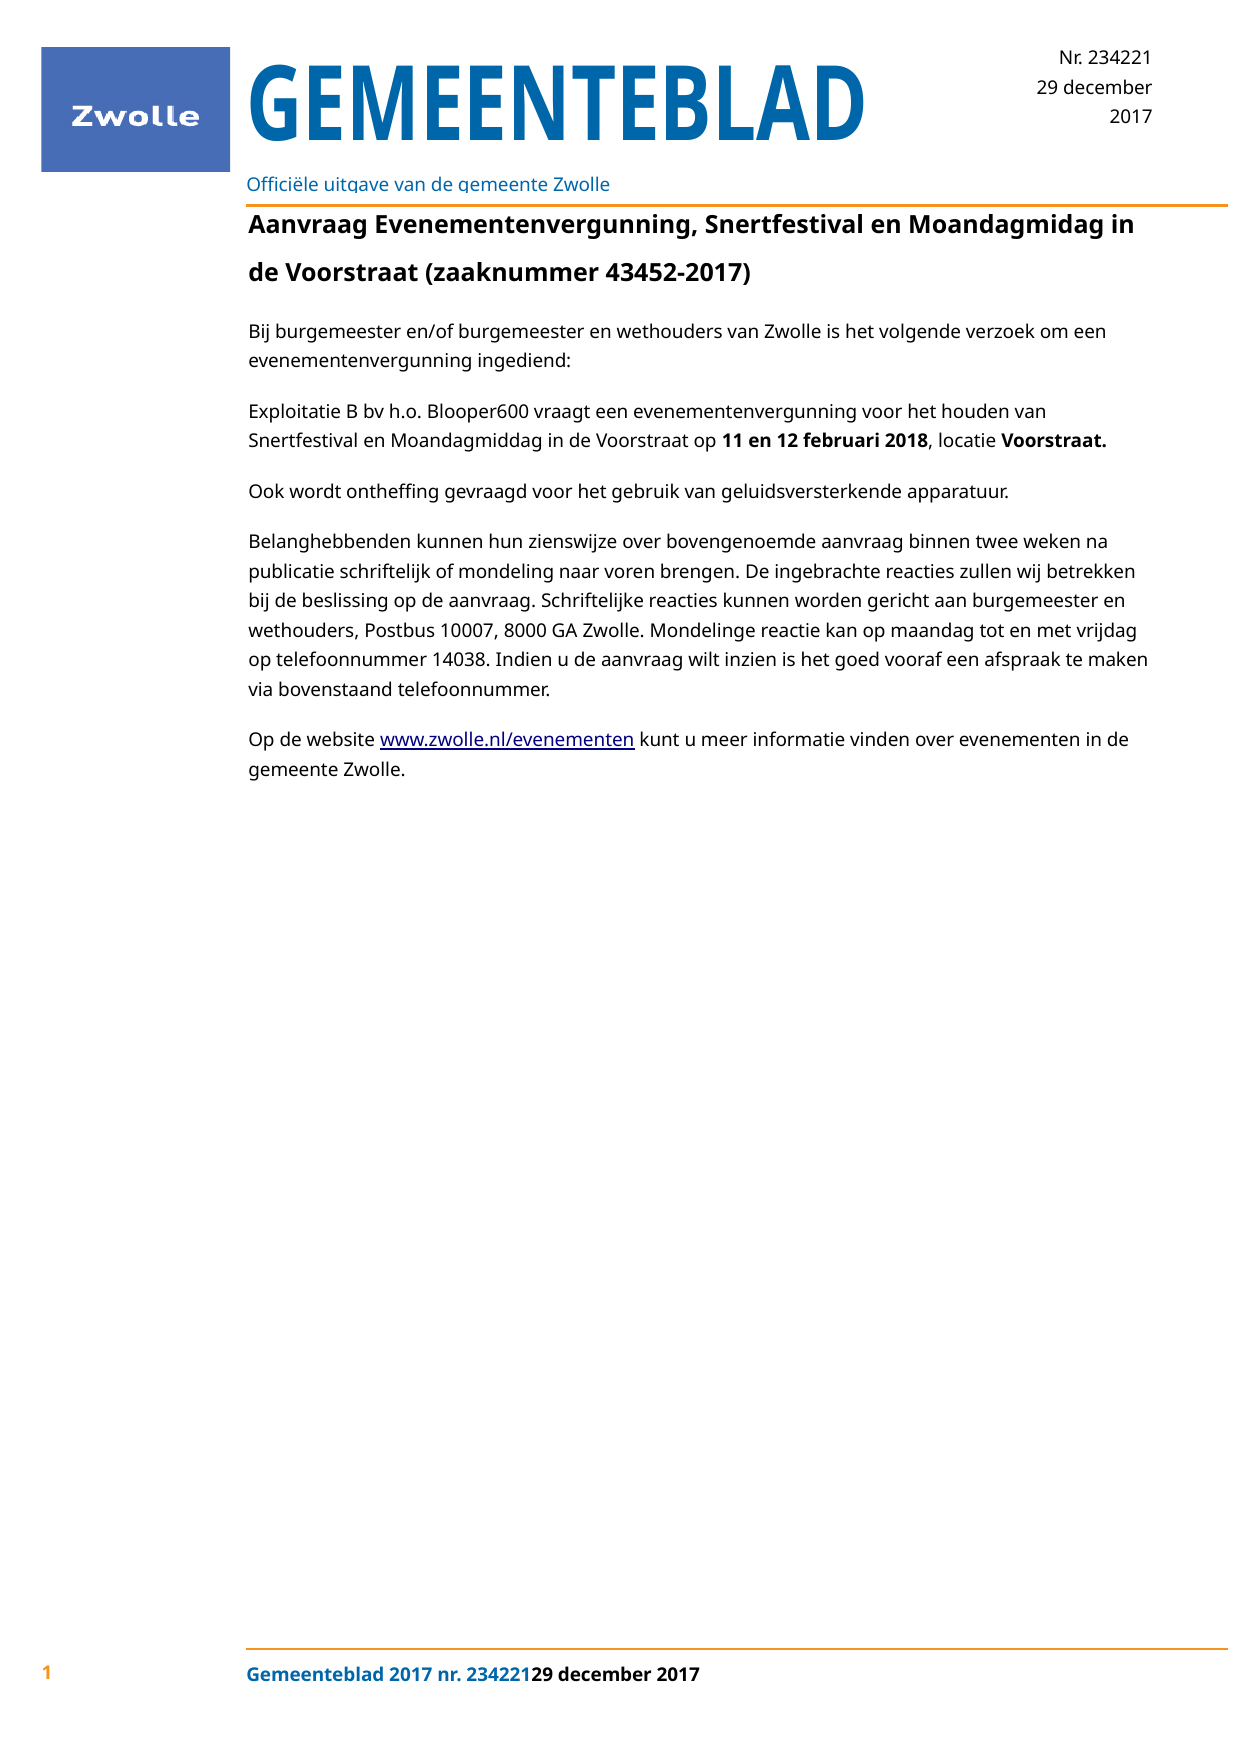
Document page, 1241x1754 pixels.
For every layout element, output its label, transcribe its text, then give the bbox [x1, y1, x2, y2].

text Belanghebbenden kunnen hun zienswijze over bovengenoemde aanvraag binnen twee weken na publicatie schriftelijk of mondeling naar voren brengen. De ingebrachte reacties zullen wij betrekken bij de beslissing op de aanvraag. Schriftelijke reacties kunnen worden gericht aan burgemeester en wethouders, Postbus 10007, 8000 GA Zwolle. Mondelinge reactie kan op maandag tot en met vrijdag op telefoonnummer 14038. Indien u de aanvraag wilt inzien is het goed vooraf een afspraak te maken via bovenstaand telefoonnummer. [248, 528, 1152, 702]
picture [41, 47, 231, 172]
text Op de website www.zwolle.nl/evenementen kunt u meer informatie vinden over evenementen in de gemeente Zwolle. [248, 727, 1152, 782]
text Aanvraag Evenementenvergunning, Snertfestival en Moandagmidag in de Voorstraat (zaaknummer 43452-2017) [248, 207, 1152, 288]
text Bij burgemeester en/of burgemeester en wethouders van Zwolle is het volgende verzoek om een evenementenvergunning ingediend: [248, 318, 1152, 373]
text Exploitatie B bv h.o. Blooper600 vraagt een evenementenvergunning voor het houden van Snertfestival en Moandagmiddag in de Voorstraat op 11 en 12 februari 2018, locatie Voorstraat. [248, 398, 1152, 453]
text Ook wordt ontheffing gevraagd voor het gebruik van geluidsversterkende apparatuur. [248, 478, 1152, 504]
